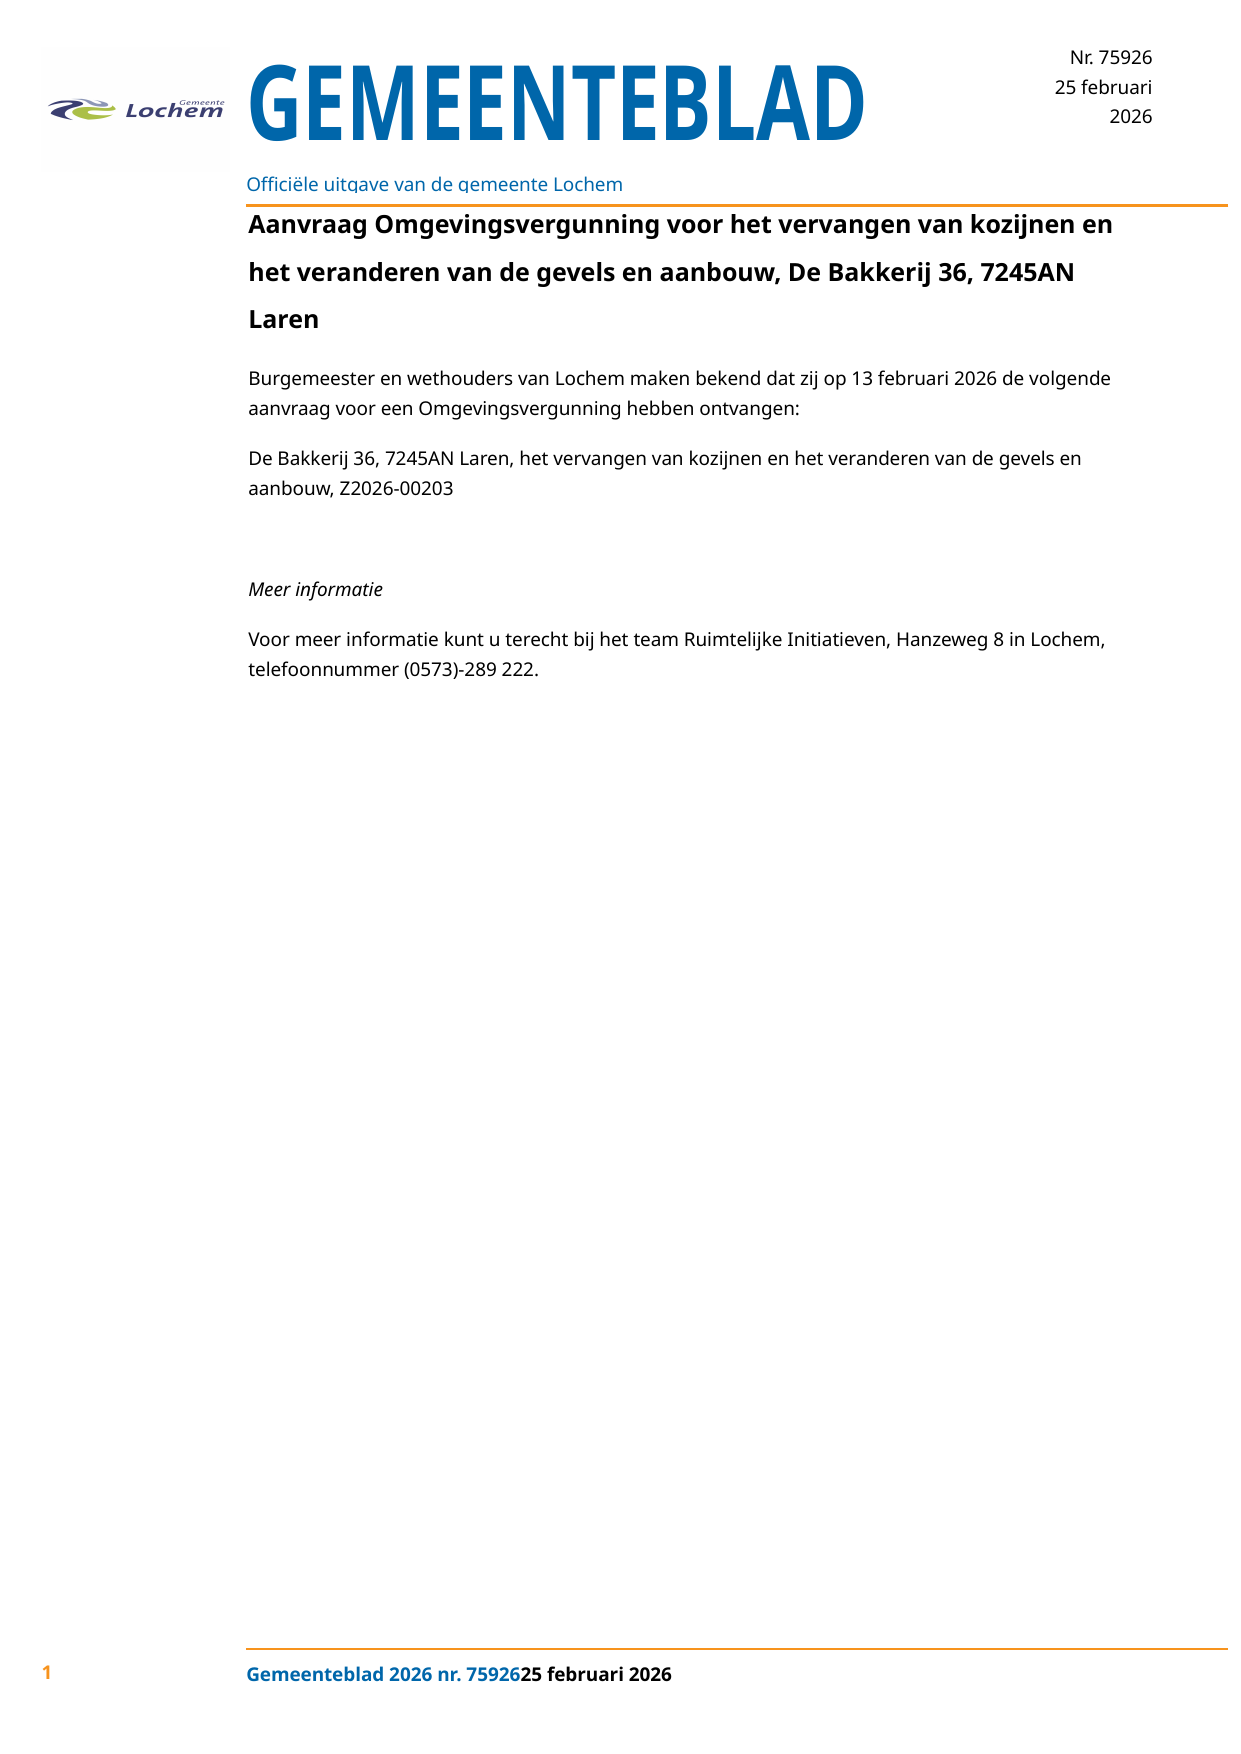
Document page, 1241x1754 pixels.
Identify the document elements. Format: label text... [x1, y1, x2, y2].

picture [41, 47, 231, 172]
text Voor meer informatie kunt u terecht bij het team Ruimtelijke Initiatieven, Hanzeweg 8 in Lochem, telefoonnummer (0573)-289 222. [248, 626, 1152, 682]
text Meer informatie [248, 576, 1152, 602]
text Aanvraag Omgevingsvergunning voor het vervangen van kozijnen en het veranderen van de gevels en aanbouw, De Bakkerij 36, 7245AN Laren [248, 207, 1152, 336]
text Burgemeester en wethouders van Lochem maken bekend dat zij op 13 februari 2026 de volgende aanvraag voor een Omgevingsvergunning hebben ontvangen: [248, 366, 1152, 421]
text De Bakkerij 36, 7245AN Laren, het vervangen van kozijnen en het veranderen van de gevels en aanbouw, Z2026-00203 [248, 446, 1152, 501]
